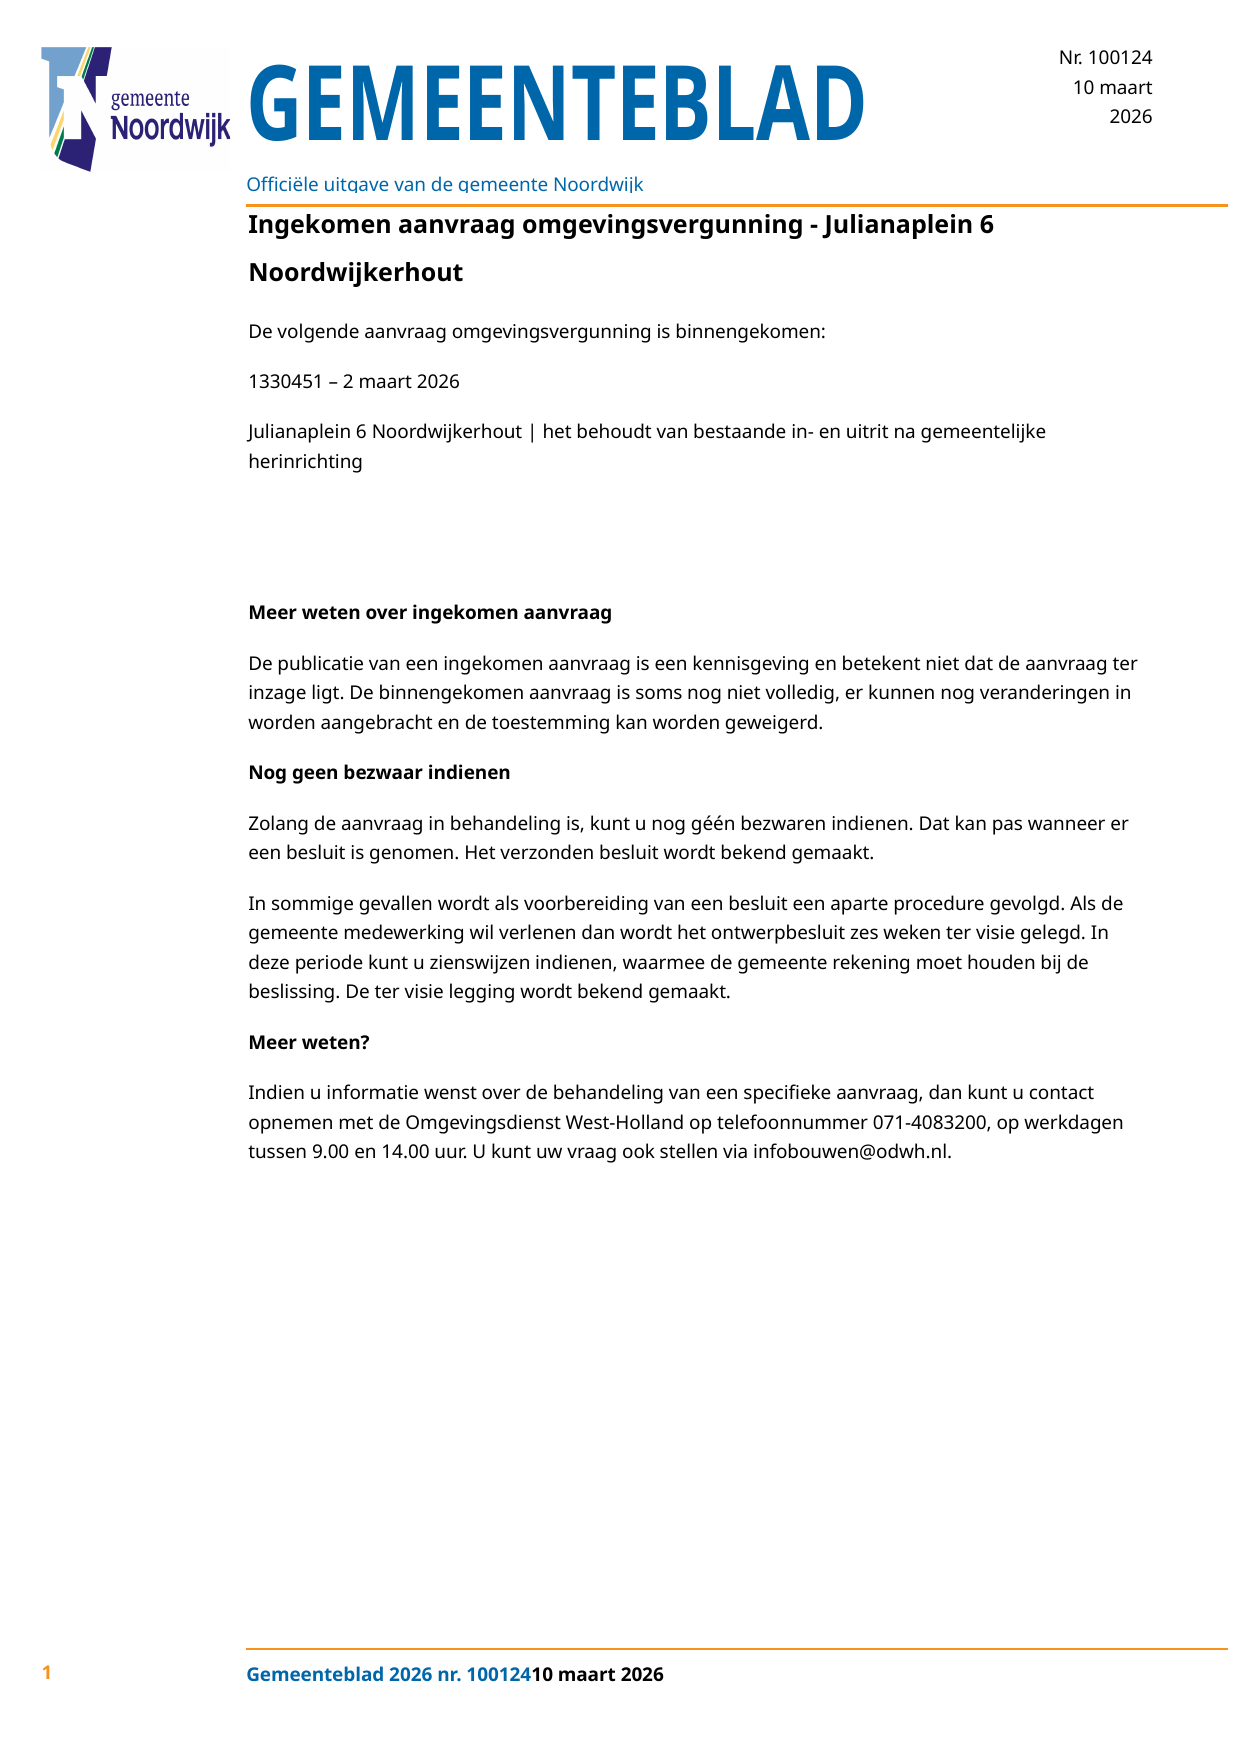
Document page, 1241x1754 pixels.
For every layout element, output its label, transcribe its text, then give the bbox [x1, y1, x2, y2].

text Zolang de aanvraag in behandeling is, kunt u nog géén bezwaren indienen. Dat kan pas wanneer er een besluit is genomen. Het verzonden besluit wordt bekend gemaakt. [248, 810, 1152, 865]
text Julianaplein 6 Noordwijkerhout | het behoudt van bestaande in- en uitrit na gemeentelijke herinrichting [248, 419, 1152, 474]
text 1330451 – 2 maart 2026 [248, 368, 1152, 394]
text Nog geen bezwaar indienen [248, 759, 1152, 785]
text In sommige gevallen wordt als voorbereiding van een besluit een aparte procedure gevolgd. Als de gemeente medewerking wil verlenen dan wordt het ontwerpbesluit zes weken ter visie gelegd. In deze periode kunt u zienswijzen indienen, waarmee de gemeente rekening moet houden bij de beslissing. De ter visie legging wordt bekend gemaakt. [248, 890, 1152, 1004]
text De publicatie van een ingekomen aanvraag is een kennisgeving en betekent niet dat de aanvraag ter inzage ligt. De binnengekomen aanvraag is soms nog niet volledig, er kunnen nog veranderingen in worden aangebracht en de toestemming kan worden geweigerd. [248, 650, 1152, 735]
picture [41, 47, 231, 172]
text Meer weten over ingekomen aanvraag [248, 599, 1152, 625]
text De volgende aanvraag omgevingsvergunning is binnengekomen: [248, 318, 1152, 344]
text Ingekomen aanvraag omgevingsvergunning - Julianaplein 6 Noordwijkerhout [248, 207, 1152, 288]
text Indien u informatie wenst over de behandeling van een specifieke aanvraag, dan kunt u contact opnemen met de Omgevingsdienst West-Holland op telefoonnummer 071-4083200, op werkdagen tussen 9.00 en 14.00 uur. U kunt uw vraag ook stellen via infobouwen@odwh.nl. [248, 1079, 1152, 1164]
text Meer weten? [248, 1029, 1152, 1055]
